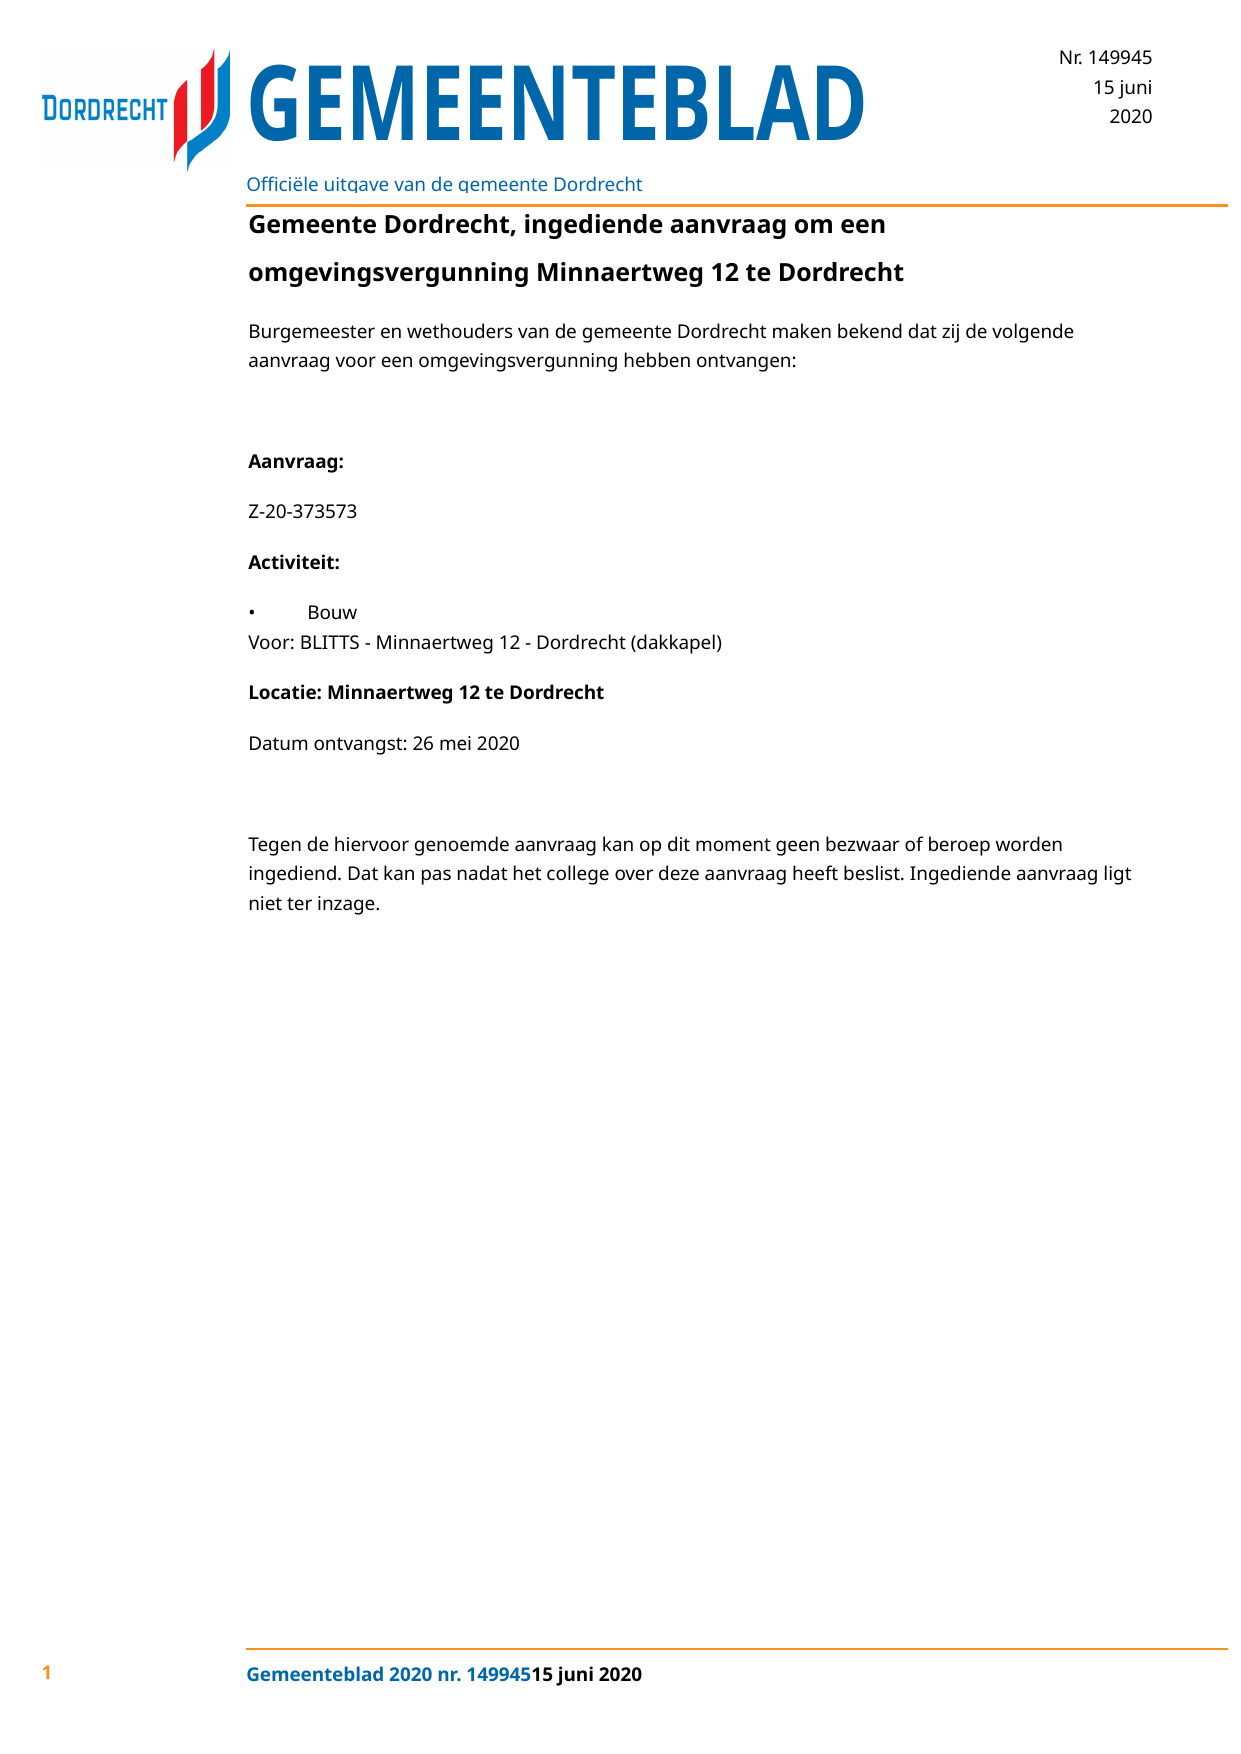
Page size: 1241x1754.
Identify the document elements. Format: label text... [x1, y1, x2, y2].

text Tegen de hiervoor genoemde aanvraag kan op dit moment geen bezwaar of beroep worden ingediend. Dat kan pas nadat het college over deze aanvraag heeft beslist. Ingediende aanvraag ligt niet ter inzage. [248, 831, 1152, 916]
text Locatie: Minnaertweg 12 te Dordrecht [248, 679, 1152, 705]
list Bouw [248, 599, 1152, 625]
text Gemeente Dordrecht, ingediende aanvraag om een omgevingsvergunning Minnaertweg 12 te Dordrecht [248, 207, 1152, 288]
text Datum ontvangst: 26 mei 2020 [248, 730, 1152, 756]
text Aanvraag: [248, 448, 1152, 474]
text Z-20-373573 [248, 499, 1152, 524]
text Voor: BLITTS - Minnaertweg 12 - Dordrecht (dakkapel) [248, 629, 1152, 655]
picture [41, 47, 231, 172]
text Activiteit: [248, 549, 1152, 575]
text Burgemeester en wethouders van de gemeente Dordrecht maken bekend dat zij de volgende aanvraag voor een omgevingsvergunning hebben ontvangen: [248, 318, 1152, 373]
